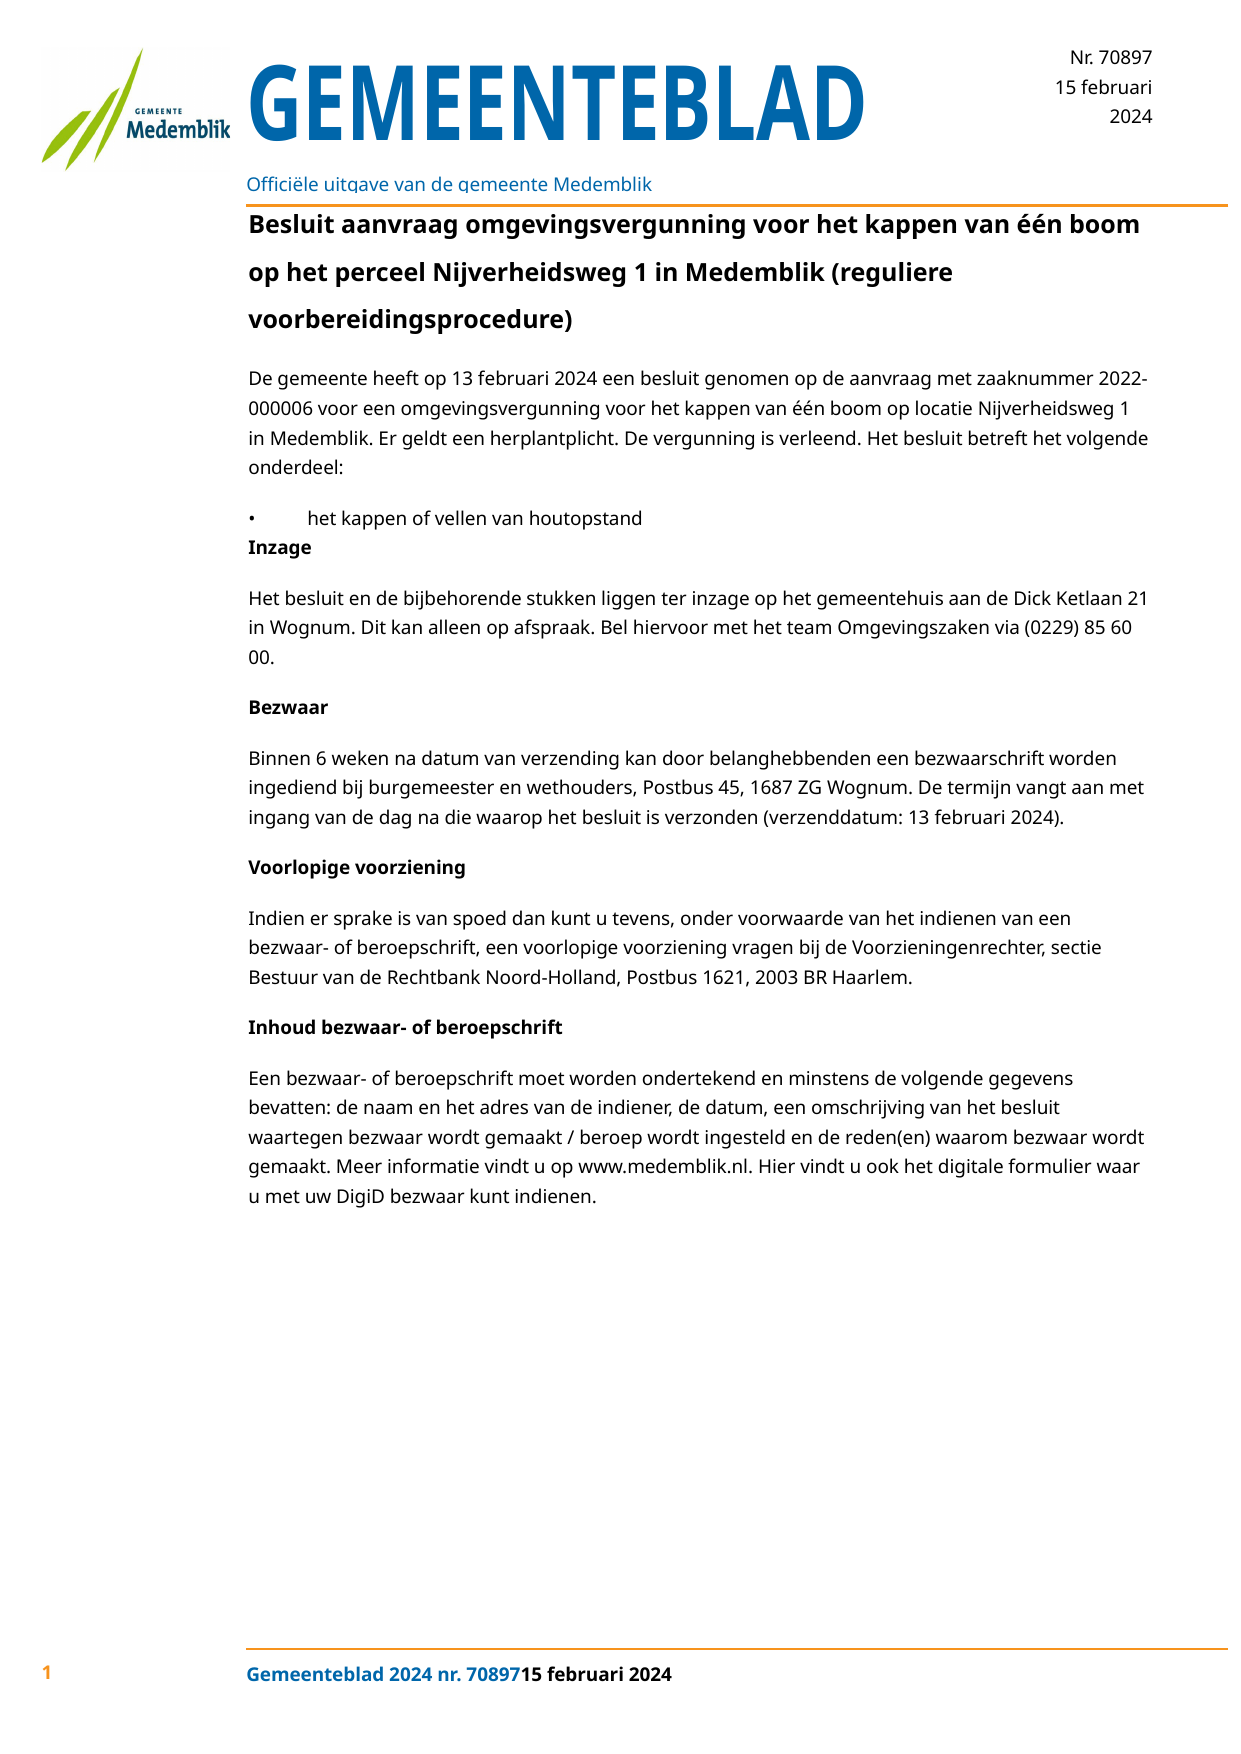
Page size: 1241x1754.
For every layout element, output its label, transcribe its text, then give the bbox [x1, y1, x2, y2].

text Inhoud bezwaar- of beroepschrift [248, 1014, 1152, 1040]
text Bezwaar [248, 694, 1152, 720]
picture [41, 47, 231, 172]
list het kappen of vellen van houtopstand [248, 505, 1152, 530]
text Een bezwaar- of beroepschrift moet worden ondertekend en minstens de volgende gegevens bevatten: de naam en het adres van de indiener, de datum, een omschrijving van het besluit waartegen bezwaar wordt gemaakt / beroep wordt ingesteld en de reden(en) waarom bezwaar wordt gemaakt. Meer informatie vindt u op www.medemblik.nl. Hier vindt u ook het digitale formulier waar u met uw DigiD bezwaar kunt indienen. [248, 1065, 1152, 1209]
text Inzage [248, 534, 1152, 560]
text Besluit aanvraag omgevingsvergunning voor het kappen van één boom op het perceel Nijverheidsweg 1 in Medemblik (reguliere voorbereidingsprocedure) [248, 207, 1152, 336]
text Voorlopige voorziening [248, 854, 1152, 880]
text Binnen 6 weken na datum van verzending kan door belanghebbenden een bezwaarschrift worden ingediend bij burgemeester en wethouders, Postbus 45, 1687 ZG Wognum. De termijn vangt aan met ingang van de dag na die waarop het besluit is verzonden (verzenddatum: 13 februari 2024). [248, 745, 1152, 829]
text Het besluit en de bijbehorende stukken liggen ter inzage op het gemeentehuis aan de Dick Ketlaan 21 in Wognum. Dit kan alleen op afspraak. Bel hiervoor met het team Omgevingszaken via (0229) 85 60 00. [248, 585, 1152, 669]
text De gemeente heeft op 13 februari 2024 een besluit genomen op de aanvraag met zaaknummer 2022-000006 voor een omgevingsvergunning voor het kappen van één boom op locatie Nijverheidsweg 1 in Medemblik. Er geldt een herplantplicht. De vergunning is verleend. Het besluit betreft het volgende onderdeel: [248, 366, 1152, 480]
text Indien er sprake is van spoed dan kunt u tevens, onder voorwaarde van het indienen van een bezwaar- of beroepschrift, een voorlopige voorziening vragen bij de Voorzieningenrechter, sectie Bestuur van de Rechtbank Noord-Holland, Postbus 1621, 2003 BR Haarlem. [248, 905, 1152, 989]
